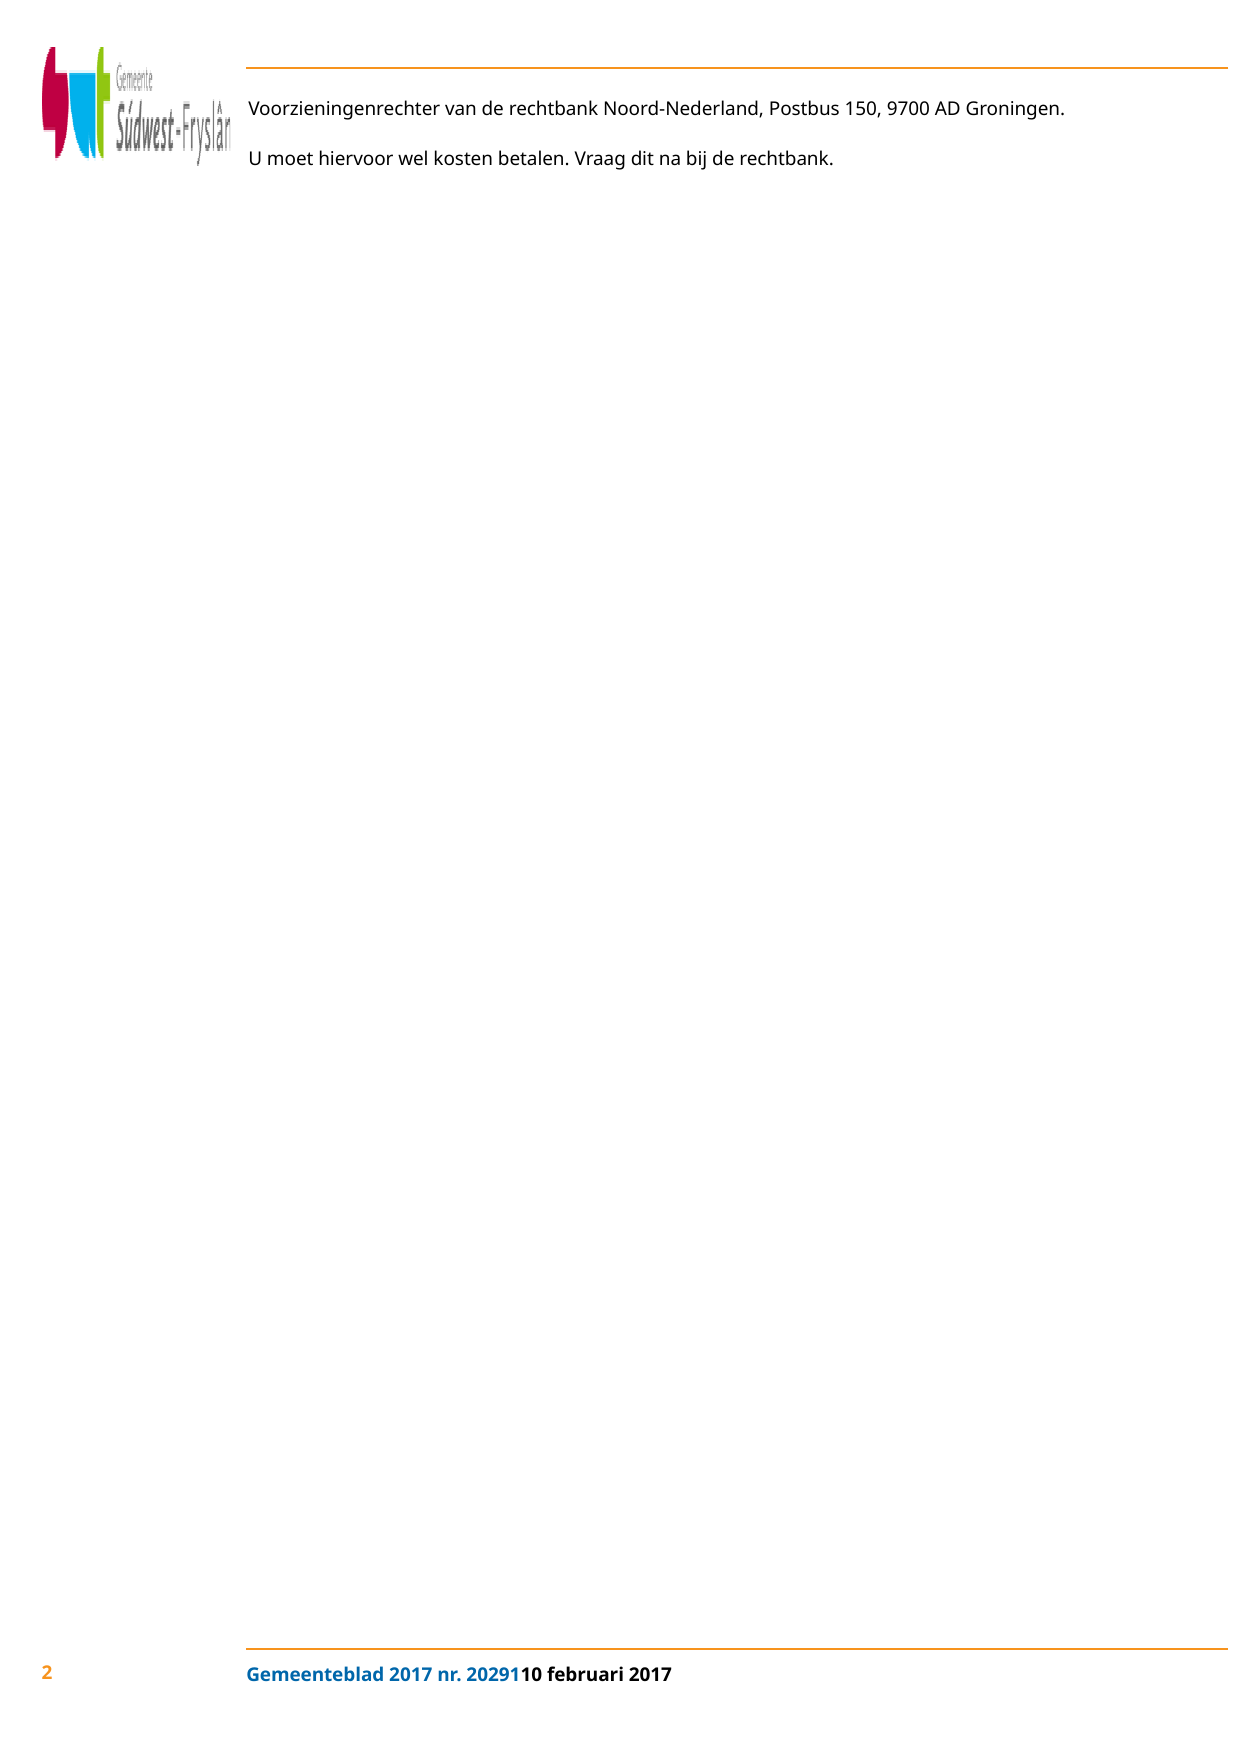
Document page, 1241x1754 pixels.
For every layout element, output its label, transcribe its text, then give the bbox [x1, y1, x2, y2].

picture [41, 47, 231, 172]
text U moet hiervoor wel kosten betalen. Vraag dit na bij de rechtbank. [248, 145, 1152, 171]
text Voorzieningenrechter van de rechtbank Noord-Nederland, Postbus 150, 9700 AD Groningen. [248, 95, 1152, 121]
